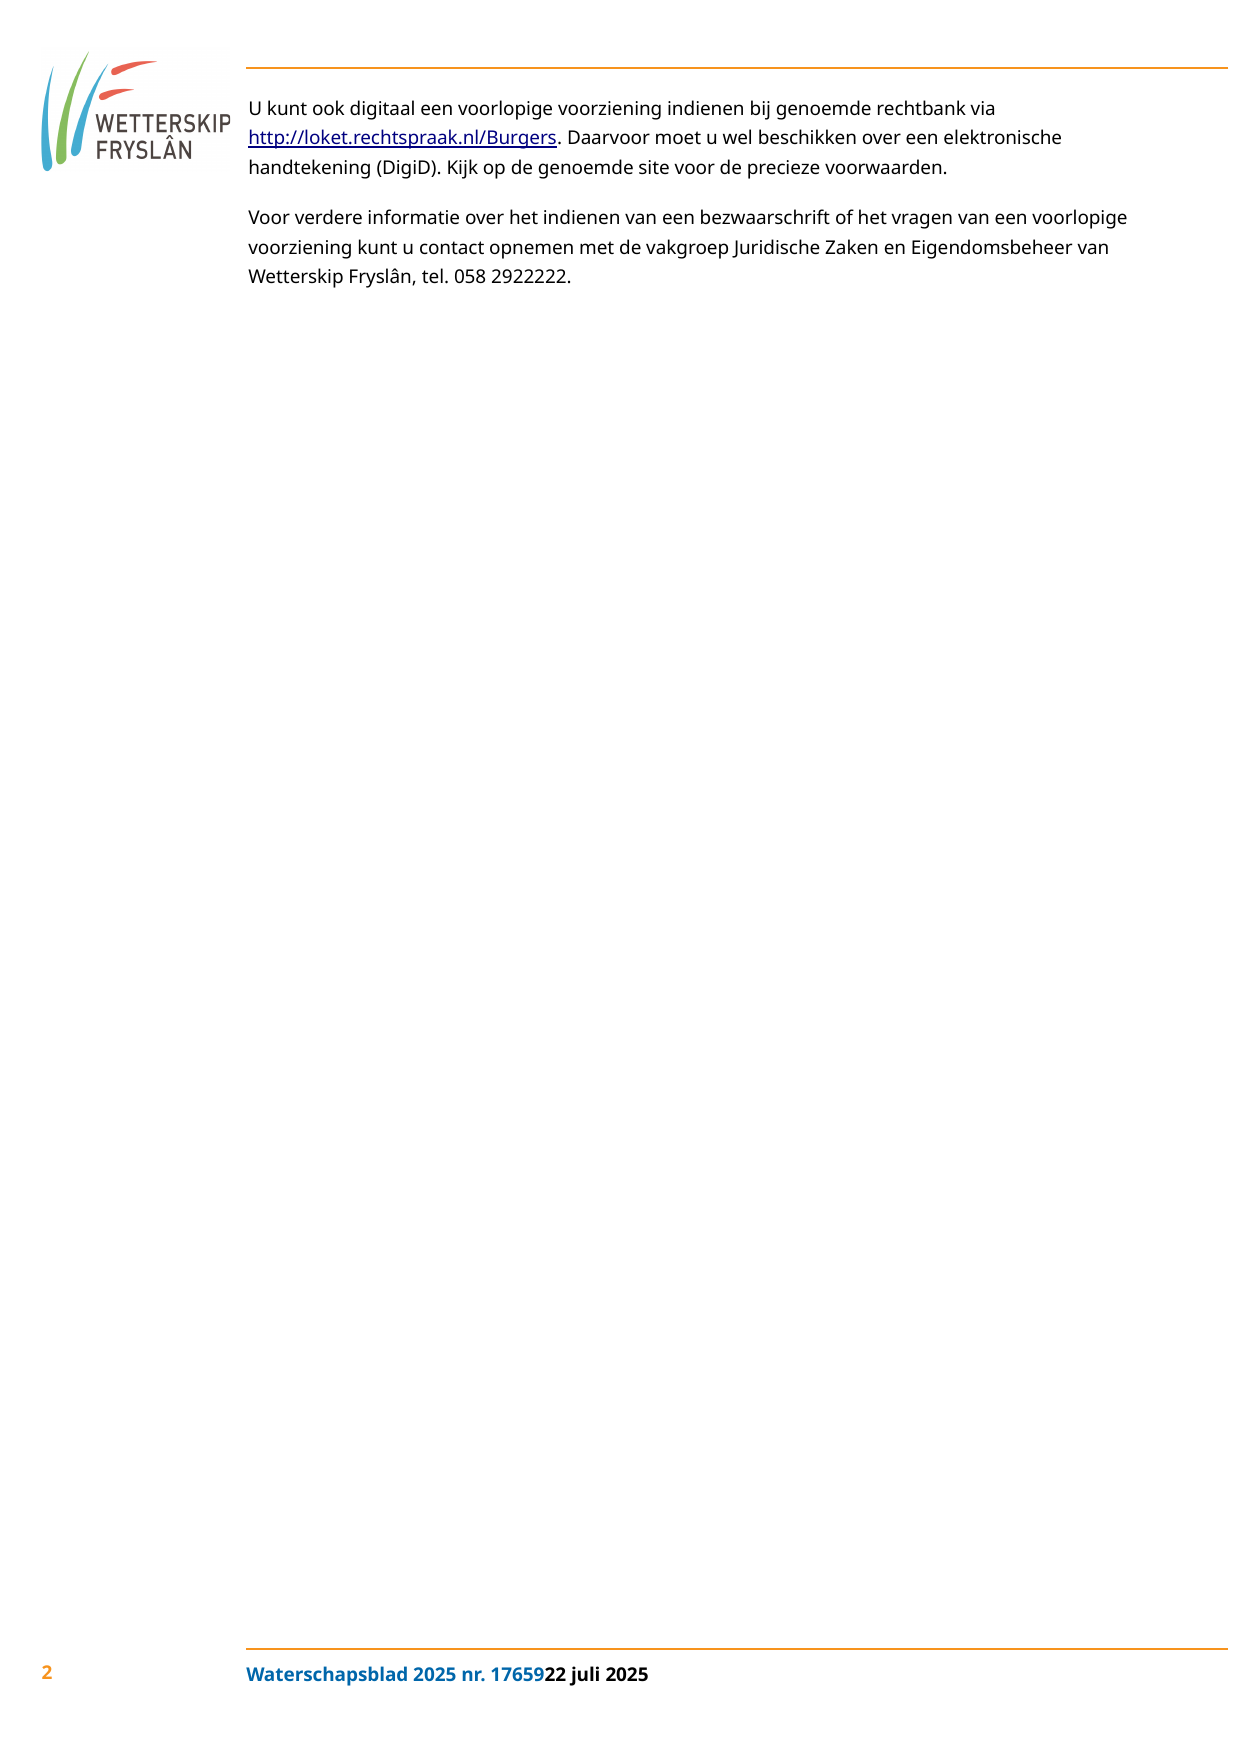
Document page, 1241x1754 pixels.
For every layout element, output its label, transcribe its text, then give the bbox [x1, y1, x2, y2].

text Voor verdere informatie over het indienen van een bezwaarschrift of het vragen van een voorlopige voorziening kunt u contact opnemen met de vakgroep Juridische Zaken en Eigendomsbeheer van Wetterskip Fryslân, tel. 058 2922222. [248, 204, 1152, 289]
text U kunt ook digitaal een voorlopige voorziening indienen bij genoemde rechtbank via http://loket.rechtspraak.nl/Burgers. Daarvoor moet u wel beschikken over een elektronische handtekening (DigiD). Kijk op de genoemde site voor de precieze voorwaarden. [248, 95, 1152, 180]
picture [41, 47, 231, 172]
